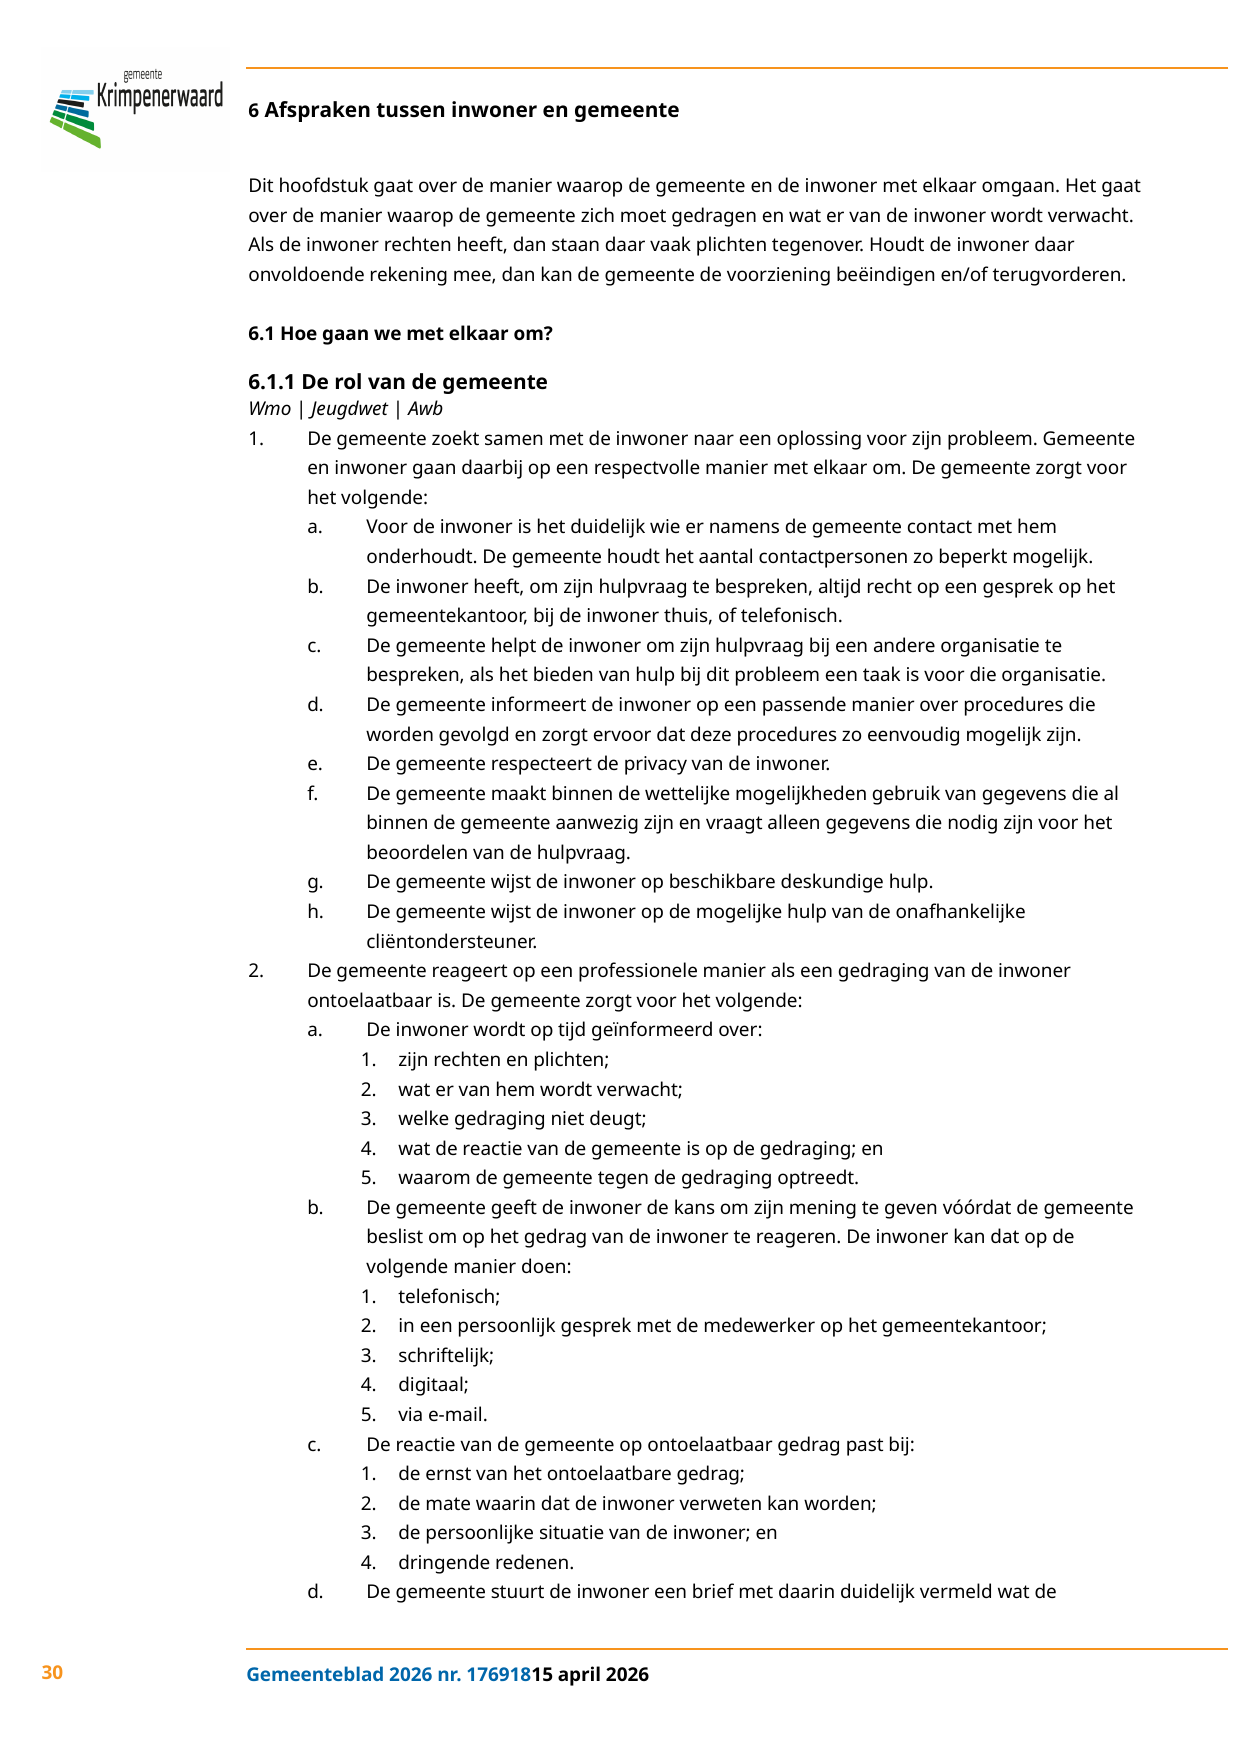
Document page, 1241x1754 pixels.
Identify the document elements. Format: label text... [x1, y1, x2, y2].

list De gemeente reageert op een professionele manier als een gedraging van de inwoner ontoelaatbaar is. De gemeente zorgt voor het volgende: [248, 957, 1152, 1013]
list De gemeente stuurt de inwoner een brief met daarin duidelijk vermeld wat de [307, 1579, 1152, 1604]
list De gemeente respecteert de privacy van de inwoner. [307, 750, 1152, 776]
picture [41, 47, 231, 172]
list de mate waarin dat de inwoner verweten kan worden; [361, 1490, 1152, 1516]
list De gemeente wijst de inwoner op de mogelijke hulp van de onafhankelijke cliëntondersteuner. [307, 898, 1152, 954]
list De inwoner wordt op tijd geïnformeerd over: [307, 1017, 1152, 1042]
list De gemeente geeft de inwoner de kans om zijn mening te geven vóórdat de gemeente beslist om op het gedrag van de inwoner te reageren. De inwoner kan dat op de volgende manier doen: [307, 1194, 1152, 1279]
text 6.1 Hoe gaan we met elkaar om? [248, 320, 1152, 346]
list de persoonlijke situatie van de inwoner; en [361, 1519, 1152, 1545]
list De gemeente maakt binnen de wettelijke mogelijkheden gebruik van gegevens die al binnen de gemeente aanwezig zijn en vraagt alleen gegevens die nodig zijn voor het beoordelen van de hulpvraag. [307, 780, 1152, 865]
list De inwoner heeft, om zijn hulpvraag te bespreken, altijd recht op een gesprek op het gemeentekantoor, bij de inwoner thuis, of telefonisch. [307, 573, 1152, 628]
text Dit hoofdstuk gaat over de manier waarop de gemeente en de inwoner met elkaar omgaan. Het gaat over de manier waarop de gemeente zich moet gedragen en wat er van de inwoner wordt verwacht. Als de inwoner rechten heeft, dan staan daar vaak plichten tegenover. Houdt de inwoner daar onvoldoende rekening mee, dan kan de gemeente de voorziening beëindigen en/of terugvorderen. [248, 172, 1152, 287]
list Voor de inwoner is het duidelijk wie er namens de gemeente contact met hem onderhoudt. De gemeente houdt het aantal contactpersonen zo beperkt mogelijk. [307, 514, 1152, 569]
list De gemeente zoekt samen met de inwoner naar een oplossing voor zijn probleem. Gemeente en inwoner gaan daarbij op een respectvolle manier met elkaar om. De gemeente zorgt voor het volgende: [248, 425, 1152, 510]
list in een persoonlijk gesprek met de medewerker op het gemeentekantoor; [361, 1312, 1152, 1338]
text 6.1.1 De rol van de gemeente [248, 367, 1152, 395]
list wat er van hem wordt verwacht; [361, 1076, 1152, 1102]
list digitaal; [361, 1372, 1152, 1397]
list zijn rechten en plichten; [361, 1046, 1152, 1072]
list de ernst van het ontoelaatbare gedrag; [361, 1460, 1152, 1486]
list waarom de gemeente tegen de gedraging optreedt. [361, 1164, 1152, 1190]
list De gemeente helpt de inwoner om zijn hulpvraag bij een andere organisatie te bespreken, als het bieden van hulp bij dit probleem een taak is voor die organisatie. [307, 632, 1152, 687]
list De gemeente informeert de inwoner op een passende manier over procedures die worden gevolgd en zorgt ervoor dat deze procedures zo eenvoudig mogelijk zijn. [307, 691, 1152, 747]
list De reactie van de gemeente op ontoelaatbaar gedrag past bij: [307, 1431, 1152, 1457]
list telefonisch; [361, 1283, 1152, 1309]
list via e-mail. [361, 1401, 1152, 1427]
list welke gedraging niet deugt; [361, 1105, 1152, 1131]
text 6 Afspraken tussen inwoner en gemeente [248, 95, 1152, 123]
list dringende redenen. [361, 1549, 1152, 1575]
text Wmo | Jeugdwet | Awb [248, 395, 1152, 421]
list schriftelijk; [361, 1342, 1152, 1368]
list wat de reactie van de gemeente is op de gedraging; en [361, 1135, 1152, 1161]
list De gemeente wijst de inwoner op beschikbare deskundige hulp. [307, 869, 1152, 894]
